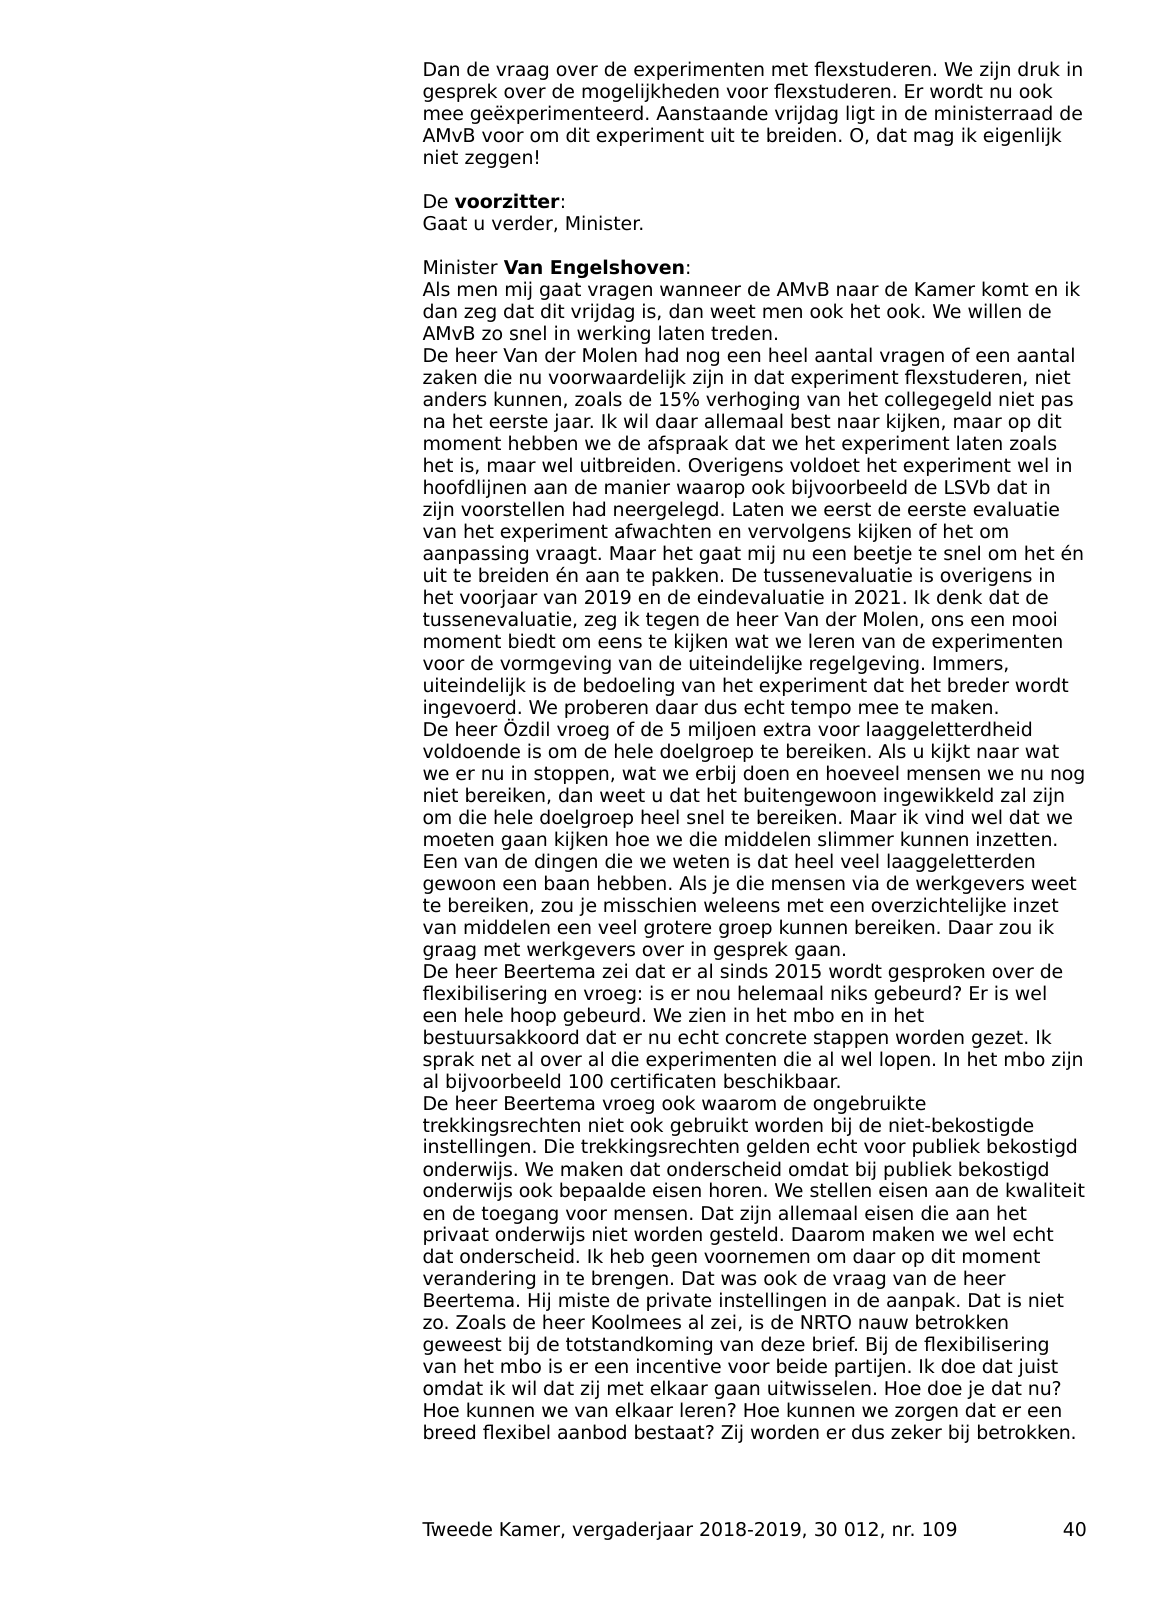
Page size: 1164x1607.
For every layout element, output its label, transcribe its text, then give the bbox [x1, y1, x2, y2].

text Minister Van Engelshoven: [422, 257, 1087, 279]
text Dan de vraag over de experimenten met flexstuderen. We zijn druk in gesprek over de mogelijkheden voor flexstuderen. Er wordt nu ook mee geëxperimenteerd. Aanstaande vrijdag ligt in de ministerraad de AMvB voor om dit experiment uit te breiden. O, dat mag ik eigenlijk niet zeggen! [422, 59, 1087, 169]
text De heer Beertema zei dat er al sinds 2015 wordt gesproken over de flexibilisering en vroeg: is er nou helemaal niks gebeurd? Er is wel een hele hoop gebeurd. We zien in het mbo en in het bestuursakkoord dat er nu echt concrete stappen worden gezet. Ik sprak net al over al die experimenten die al wel lopen. In het mbo zijn al bijvoorbeeld 100 certificaten beschikbaar. [422, 961, 1087, 1092]
text De voorzitter: [422, 191, 1087, 213]
text De heer Beertema vroeg ook waarom de ongebruikte trekkingsrechten niet ook gebruikt worden bij de niet-bekostigde instellingen. Die trekkingsrechten gelden echt voor publiek bekostigd onderwijs. We maken dat onderscheid omdat bij publiek bekostigd onderwijs ook bepaalde eisen horen. We stellen eisen aan de kwaliteit en de toegang voor mensen. Dat zijn allemaal eisen die aan het privaat onderwijs niet worden gesteld. Daarom maken we wel echt dat onderscheid. Ik heb geen voornemen om daar op dit moment verandering in te brengen. Dat was ook de vraag van de heer Beertema. Hij miste de private instellingen in de aanpak. Dat is niet zo. Zoals de heer Koolmees al zei, is de NRTO nauw betrokken geweest bij de totstandkoming van deze brief. Bij de flexibilisering van het mbo is er een incentive voor beide partijen. Ik doe dat juist omdat ik wil dat zij met elkaar gaan uitwisselen. Hoe doe je dat nu? Hoe kunnen we van elkaar leren? Hoe kunnen we zorgen dat er een breed flexibel aanbod bestaat? Zij worden er dus zeker bij betrokken. [422, 1092, 1087, 1444]
text De heer Van der Molen had nog een heel aantal vragen of een aantal zaken die nu voorwaardelijk zijn in dat experiment flexstuderen, niet anders kunnen, zoals de 15% verhoging van het collegegeld niet pas na het eerste jaar. Ik wil daar allemaal best naar kijken, maar op dit moment hebben we de afspraak dat we het experiment laten zoals het is, maar wel uitbreiden. Overigens voldoet het experiment wel in hoofdlijnen aan de manier waarop ook bijvoorbeeld de LSVb dat in zijn voorstellen had neergelegd. Laten we eerst de eerste evaluatie van het experiment afwachten en vervolgens kijken of het om aanpassing vraagt. Maar het gaat mij nu een beetje te snel om het én uit te breiden én aan te pakken. De tussenevaluatie is overigens in het voorjaar van 2019 en de eindevaluatie in 2021. Ik denk dat de tussenevaluatie, zeg ik tegen de heer Van der Molen, ons een mooi moment biedt om eens te kijken wat we leren van de experimenten voor de vormgeving van de uiteindelijke regelgeving. Immers, uiteindelijk is de bedoeling van het experiment dat het breder wordt ingevoerd. We proberen daar dus echt tempo mee te maken. [422, 345, 1087, 719]
text Als men mij gaat vragen wanneer de AMvB naar de Kamer komt en ik dan zeg dat dit vrijdag is, dan weet men ook het ook. We willen de AMvB zo snel in werking laten treden. [422, 279, 1087, 345]
text De heer Özdil vroeg of de 5 miljoen extra voor laaggeletterdheid voldoende is om de hele doelgroep te bereiken. Als u kijkt naar wat we er nu in stoppen, wat we erbij doen en hoeveel mensen we nu nog niet bereiken, dan weet u dat het buitengewoon ingewikkeld zal zijn om die hele doelgroep heel snel te bereiken. Maar ik vind wel dat we moeten gaan kijken hoe we die middelen slimmer kunnen inzetten. Een van de dingen die we weten is dat heel veel laaggeletterden gewoon een baan hebben. Als je die mensen via de werkgevers weet te bereiken, zou je misschien weleens met een overzichtelijke inzet van middelen een veel grotere groep kunnen bereiken. Daar zou ik graag met werkgevers over in gesprek gaan. [422, 719, 1087, 961]
text Gaat u verder, Minister. [422, 213, 1087, 235]
